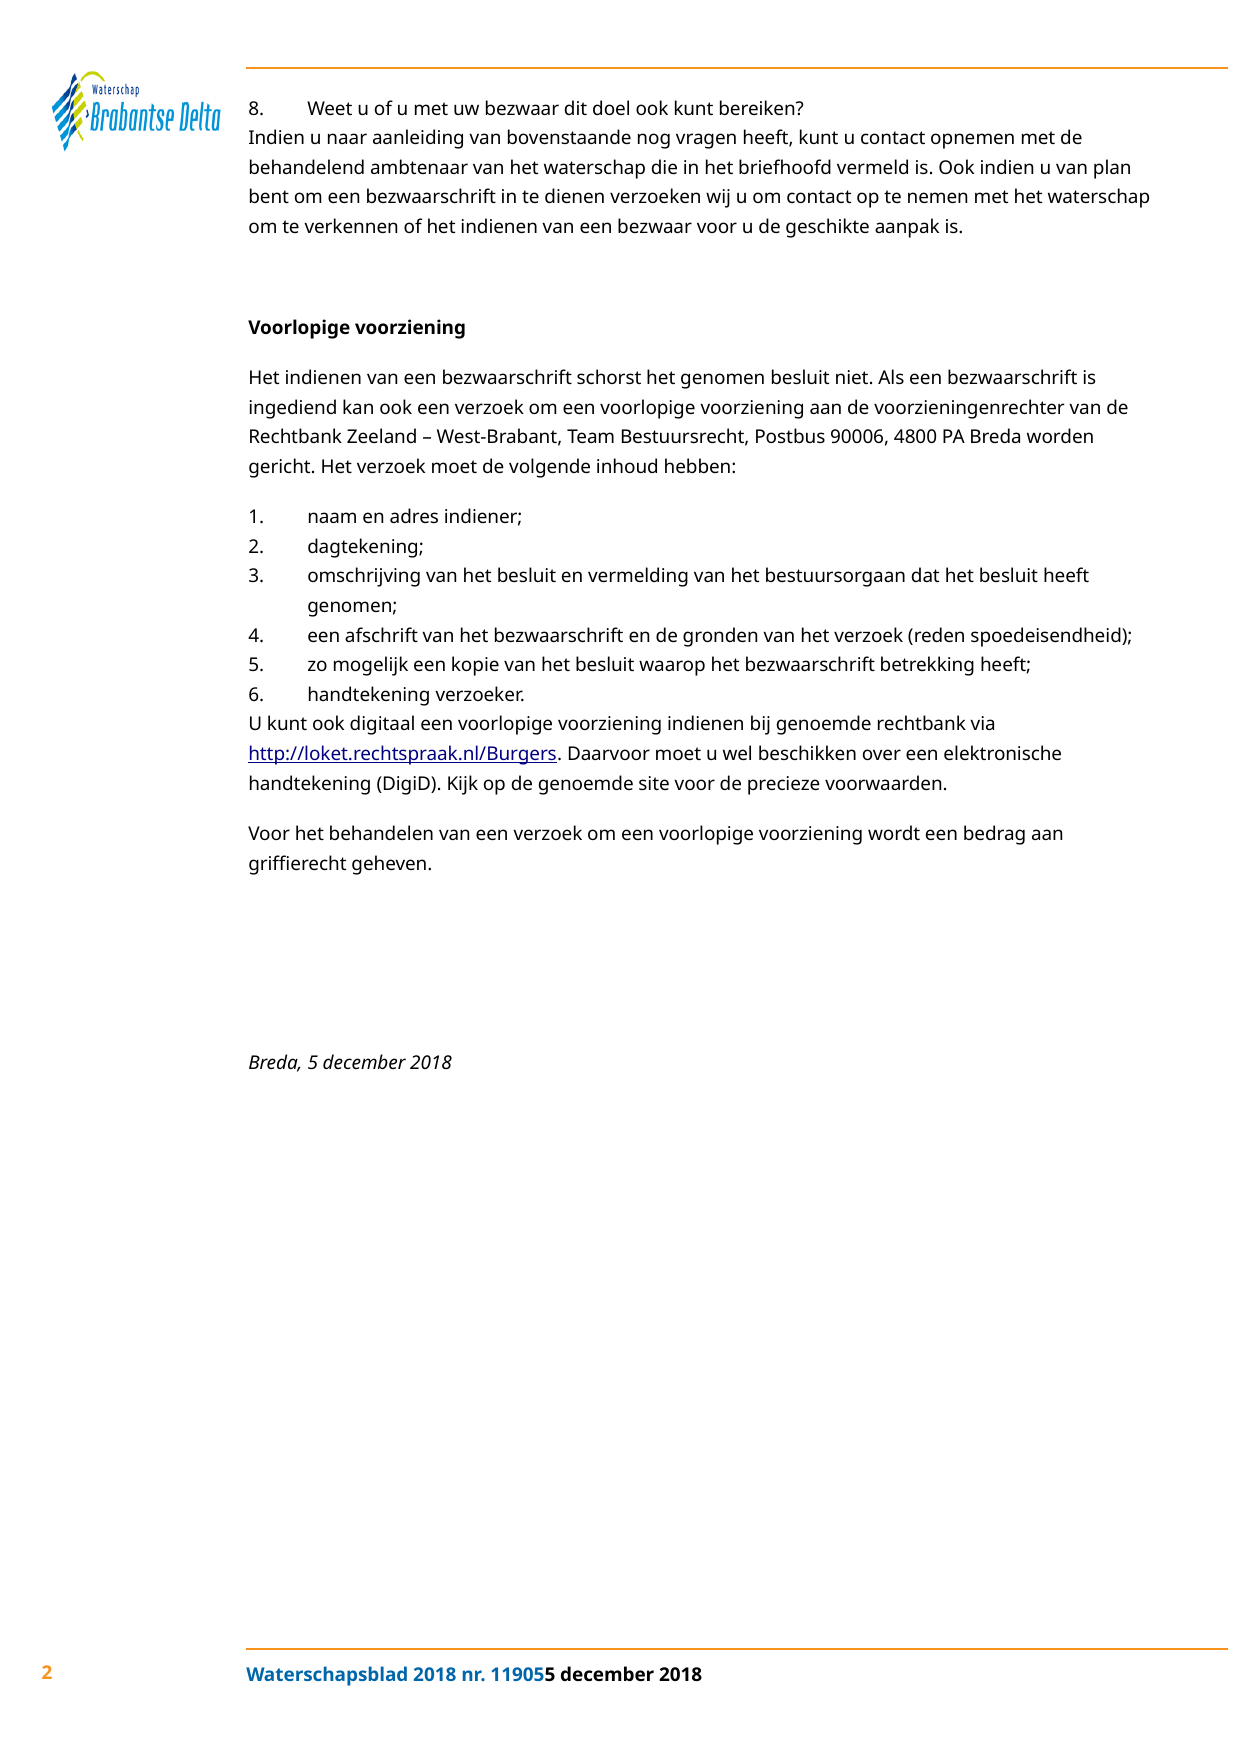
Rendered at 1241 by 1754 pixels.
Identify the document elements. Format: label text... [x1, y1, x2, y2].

text Voorlopige voorziening [248, 314, 1152, 340]
list Weet u of u met uw bezwaar dit doel ook kunt bereiken? [248, 95, 1152, 121]
list dagtekening; [248, 533, 1152, 559]
text Breda, 5 december 2018 [248, 1049, 1152, 1074]
list handtekening verzoeker. [248, 681, 1152, 707]
picture [41, 47, 231, 172]
list zo mogelijk een kopie van het besluit waarop het bezwaarschrift betrekking heeft; [248, 651, 1152, 677]
text Voor het behandelen van een verzoek om een voorlopige voorziening wordt een bedrag aan griffierecht geheven. [248, 820, 1152, 876]
list een afschrift van het bezwaarschrift en de gronden van het verzoek (reden spoedeisendheid); [248, 622, 1152, 648]
list omschrijving van het besluit en vermelding van het bestuursorgaan dat het besluit heeft genomen; [248, 563, 1152, 618]
text Het indienen van een bezwaarschrift schorst het genomen besluit niet. Als een bezwaarschrift is ingediend kan ook een verzoek om een voorlopige voorziening aan de voorzieningenrechter van de Rechtbank Zeeland – West-Brabant, Team Bestuursrecht, Postbus 90006, 4800 PA Breda worden gericht. Het verzoek moet de volgende inhoud hebben: [248, 364, 1152, 479]
list naam en adres indiener; [248, 503, 1152, 529]
text U kunt ook digitaal een voorlopige voorziening indienen bij genoemde rechtbank via http://loket.rechtspraak.nl/Burgers. Daarvoor moet u wel beschikken over een elektronische handtekening (DigiD). Kijk op de genoemde site voor de precieze voorwaarden. [248, 711, 1152, 796]
text Indien u naar aanleiding van bovenstaande nog vragen heeft, kunt u contact opnemen met de behandelend ambtenaar van het waterschap die in het briefhoofd vermeld is. Ook indien u van plan bent om een bezwaarschrift in te dienen verzoeken wij u om contact op te nemen met het waterschap om te verkennen of het indienen van een bezwaar voor u de geschikte aanpak is. [248, 124, 1152, 239]
